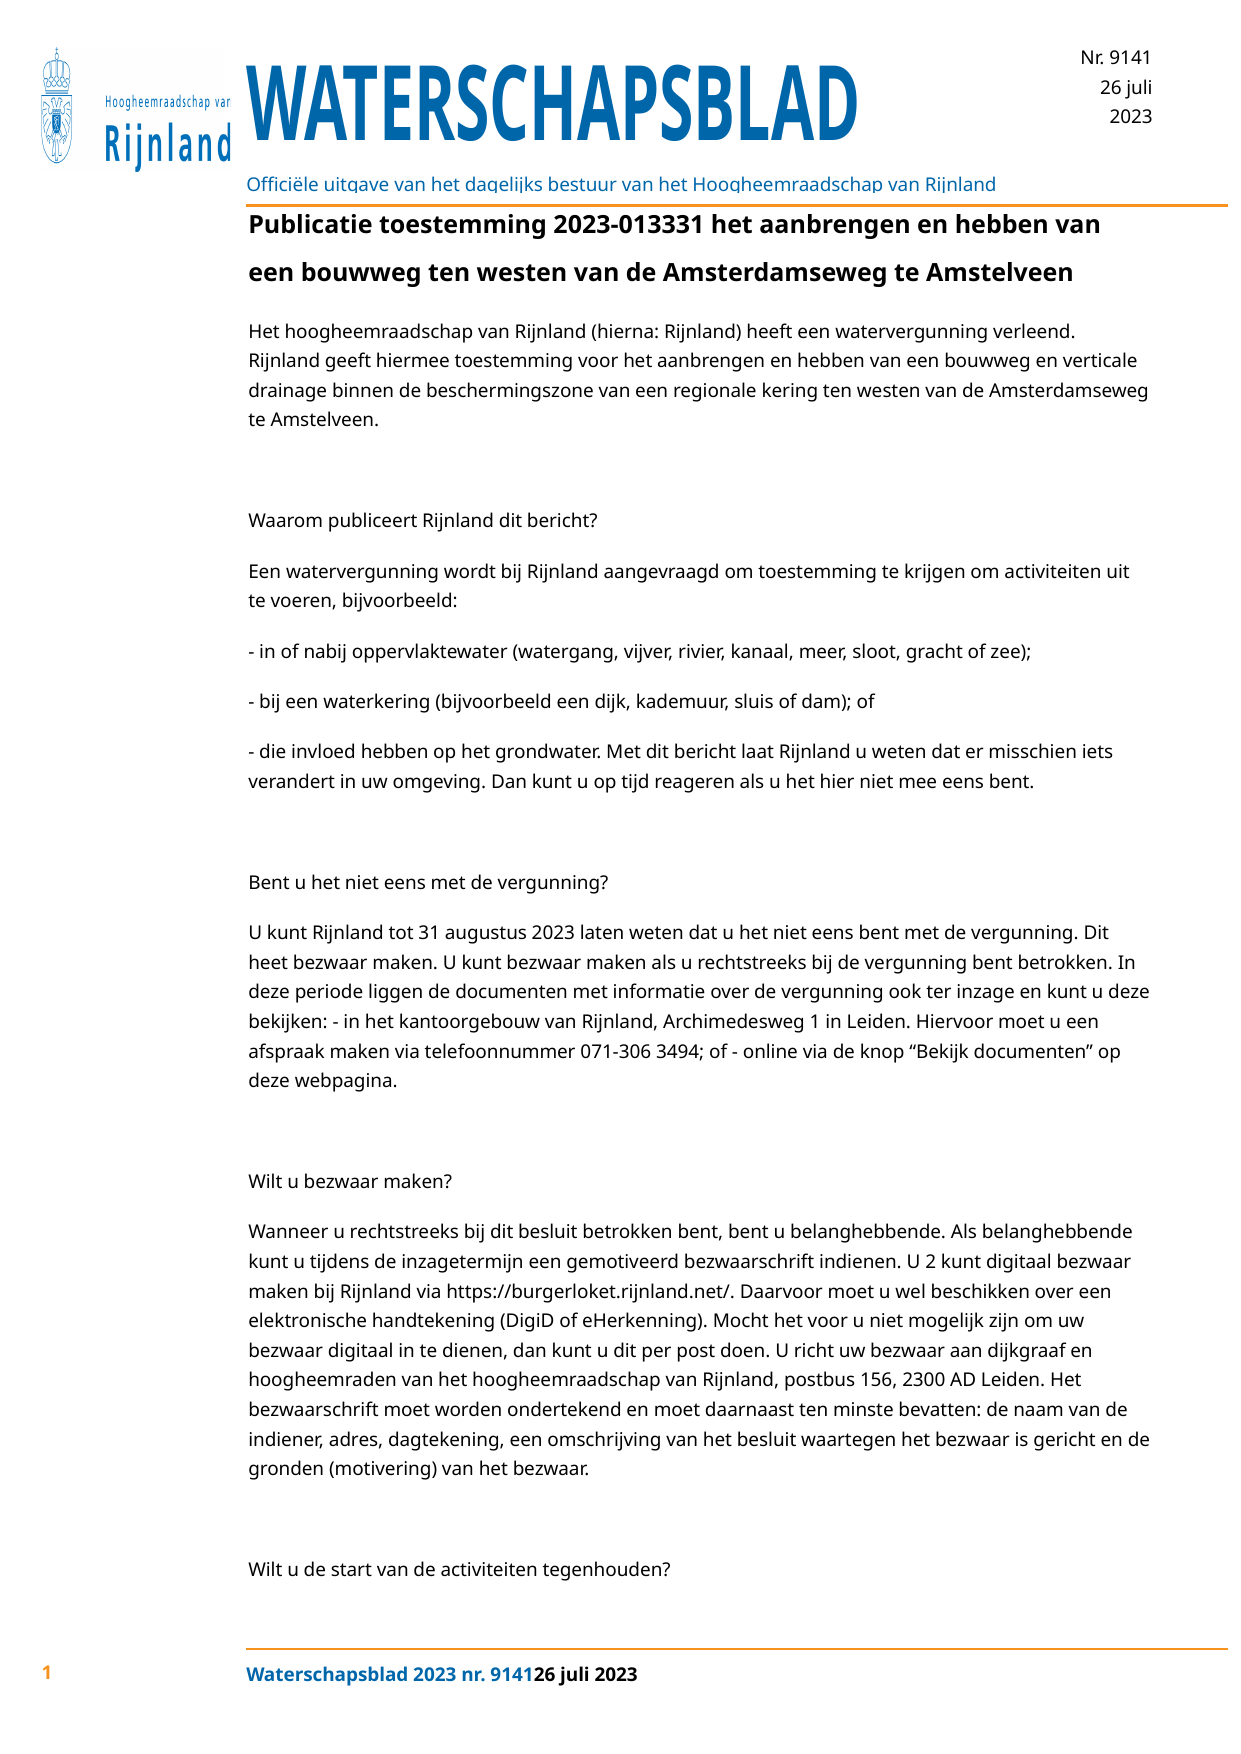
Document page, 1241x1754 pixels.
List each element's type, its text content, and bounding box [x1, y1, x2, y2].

text Publicatie toestemming 2023-013331 het aanbrengen en hebben van een bouwweg ten westen van de Amsterdamseweg te Amstelveen [248, 207, 1152, 288]
text Wilt u de start van de activiteiten tegenhouden? [248, 1556, 1152, 1582]
text Wanneer u rechtstreeks bij dit besluit betrokken bent, bent u belanghebbende. Als belanghebbende kunt u tijdens de inzagetermijn een gemotiveerd bezwaarschrift indienen. U 2 kunt digitaal bezwaar maken bij Rijnland via https://burgerloket.rijnland.net/. Daarvoor moet u wel beschikken over een elektronische handtekening (DigiD of eHerkenning). Mocht het voor u niet mogelijk zijn om uw bezwaar digitaal in te dienen, dan kunt u dit per post doen. U richt uw bezwaar aan dijkgraaf en hoogheemraden van het hoogheemraadschap van Rijnland, postbus 156, 2300 AD Leiden. Het bezwaarschrift moet worden ondertekend en moet daarnaast ten minste bevatten: de naam van de indiener, adres, dagtekening, een omschrijving van het besluit waartegen het bezwaar is gericht en de gronden (motivering) van het bezwaar. [248, 1219, 1152, 1481]
text - in of nabij oppervlaktewater (watergang, vijver, rivier, kanaal, meer, sloot, gracht of zee); [248, 638, 1152, 664]
text Een watervergunning wordt bij Rijnland aangevraagd om toestemming te krijgen om activiteiten uit te voeren, bijvoorbeeld: [248, 558, 1152, 613]
text - die invloed hebben op het grondwater. Met dit bericht laat Rijnland u weten dat er misschien iets verandert in uw omgeving. Dan kunt u op tijd reageren als u het hier niet mee eens bent. [248, 739, 1152, 794]
text Waarom publiceert Rijnland dit bericht? [248, 507, 1152, 533]
text Bent u het niet eens met de vergunning? [248, 869, 1152, 895]
text U kunt Rijnland tot 31 augustus 2023 laten weten dat u het niet eens bent met de vergunning. Dit heet bezwaar maken. U kunt bezwaar maken als u rechtstreeks bij de vergunning bent betrokken. In deze periode liggen de documenten met informatie over de vergunning ook ter inzage en kunt u deze bekijken: - in het kantoorgebouw van Rijnland, Archimedesweg 1 in Leiden. Hiervoor moet u een afspraak maken via telefoonnummer 071-306 3494; of - online via de knop “Bekijk documenten” op deze webpagina. [248, 919, 1152, 1093]
text Het hoogheemraadschap van Rijnland (hierna: Rijnland) heeft een watervergunning verleend. Rijnland geeft hiermee toestemming voor het aanbrengen en hebben van een bouwweg en verticale drainage binnen de beschermingszone van een regionale kering ten westen van de Amsterdamseweg te Amstelveen. [248, 318, 1152, 432]
picture [41, 47, 231, 172]
text Wilt u bezwaar maken? [248, 1168, 1152, 1194]
text - bij een waterkering (bijvoorbeeld een dijk, kademuur, sluis of dam); of [248, 688, 1152, 714]
